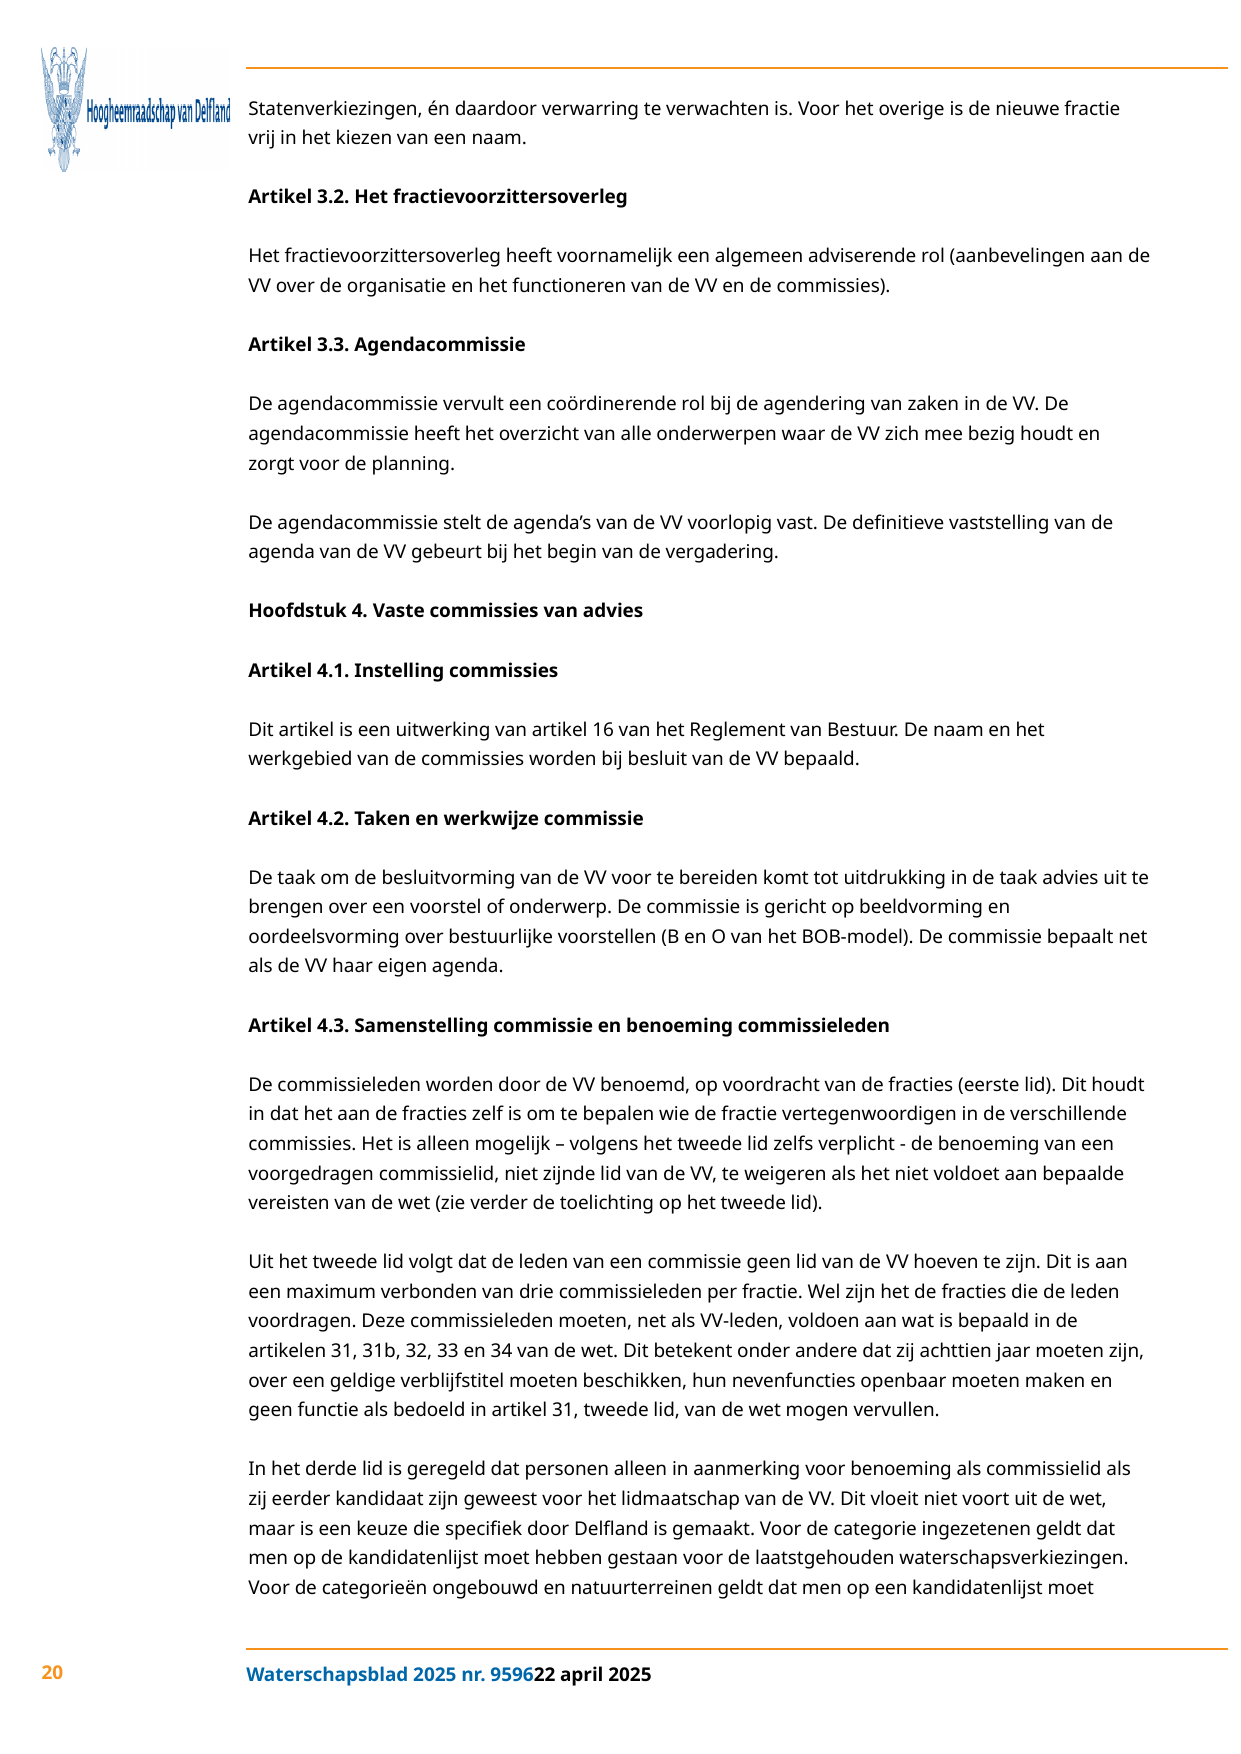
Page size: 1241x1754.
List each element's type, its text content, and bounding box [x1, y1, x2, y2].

text Artikel 3.2. Het fractievoorzittersoverleg [248, 183, 1152, 209]
text De agendacommissie vervult een coördinerende rol bij de agendering van zaken in de VV. De agendacommissie heeft het overzicht van alle onderwerpen waar de VV zich mee bezig houdt en zorgt voor de planning. [248, 391, 1152, 476]
text Artikel 3.3. Agendacommissie [248, 331, 1152, 357]
text Dit artikel is een uitwerking van artikel 16 van het Reglement van Bestuur. De naam en het werkgebied van de commissies worden bij besluit van de VV bepaald. [248, 716, 1152, 771]
text Het fractievoorzittersoverleg heeft voornamelijk een algemeen adviserende rol (aanbevelingen aan de VV over de organisatie en het functioneren van de VV en de commissies). [248, 243, 1152, 298]
text In het derde lid is geregeld dat personen alleen in aanmerking voor benoeming als commissielid als zij eerder kandidaat zijn geweest voor het lidmaatschap van de VV. Dit vloeit niet voort uit de wet, maar is een keuze die specifiek door Delfland is gemaakt. Voor de categorie ingezetenen geldt dat men op de kandidatenlijst moet hebben gestaan voor de laatstgehouden waterschapsverkiezingen. Voor de categorieën ongebouwd en natuurterreinen geldt dat men op een kandidatenlijst moet [248, 1456, 1152, 1600]
text De agendacommissie stelt de agenda’s van de VV voorlopig vast. De definitieve vaststelling van de agenda van de VV gebeurt bij het begin van de vergadering. [248, 509, 1152, 564]
text Statenverkiezingen, én daardoor verwarring te verwachten is. Voor het overige is de nieuwe fractie vrij in het kiezen van een naam. [248, 95, 1152, 150]
text Artikel 4.1. Instelling commissies [248, 657, 1152, 683]
text De taak om de besluitvorming van de VV voor te bereiden komt tot uitdrukking in de taak advies uit te brengen over een voorstel of onderwerp. De commissie is gericht op beeldvorming en oordeelsvorming over bestuurlijke voorstellen (B en O van het BOB-model). De commissie bepaalt net als de VV haar eigen agenda. [248, 864, 1152, 978]
text Hoofdstuk 4. Vaste commissies van advies [248, 598, 1152, 623]
text Artikel 4.3. Samenstelling commissie en benoeming commissieleden [248, 1012, 1152, 1038]
text Uit het tweede lid volgt dat de leden van een commissie geen lid van de VV hoeven te zijn. Dit is aan een maximum verbonden van drie commissieleden per fractie. Wel zijn het de fracties die de leden voordragen. Deze commissieleden moeten, net als VV-leden, voldoen aan wat is bepaald in de artikelen 31, 31b, 32, 33 en 34 van de wet. Dit betekent onder andere dat zij achttien jaar moeten zijn, over een geldige verblijfstitel moeten beschikken, hun nevenfuncties openbaar moeten maken en geen functie als bedoeld in artikel 31, tweede lid, van de wet mogen vervullen. [248, 1248, 1152, 1422]
text Artikel 4.2. Taken en werkwijze commissie [248, 805, 1152, 831]
text De commissieleden worden door de VV benoemd, op voordracht van de fracties (eerste lid). Dit houdt in dat het aan de fracties zelf is om te bepalen wie de fractie vertegenwoordigen in de verschillende commissies. Het is alleen mogelijk – volgens het tweede lid zelfs verplicht - de benoeming van een voorgedragen commissielid, niet zijnde lid van de VV, te weigeren als het niet voldoet aan bepaalde vereisten van de wet (zie verder de toelichting op het tweede lid). [248, 1071, 1152, 1215]
picture [41, 47, 231, 172]
